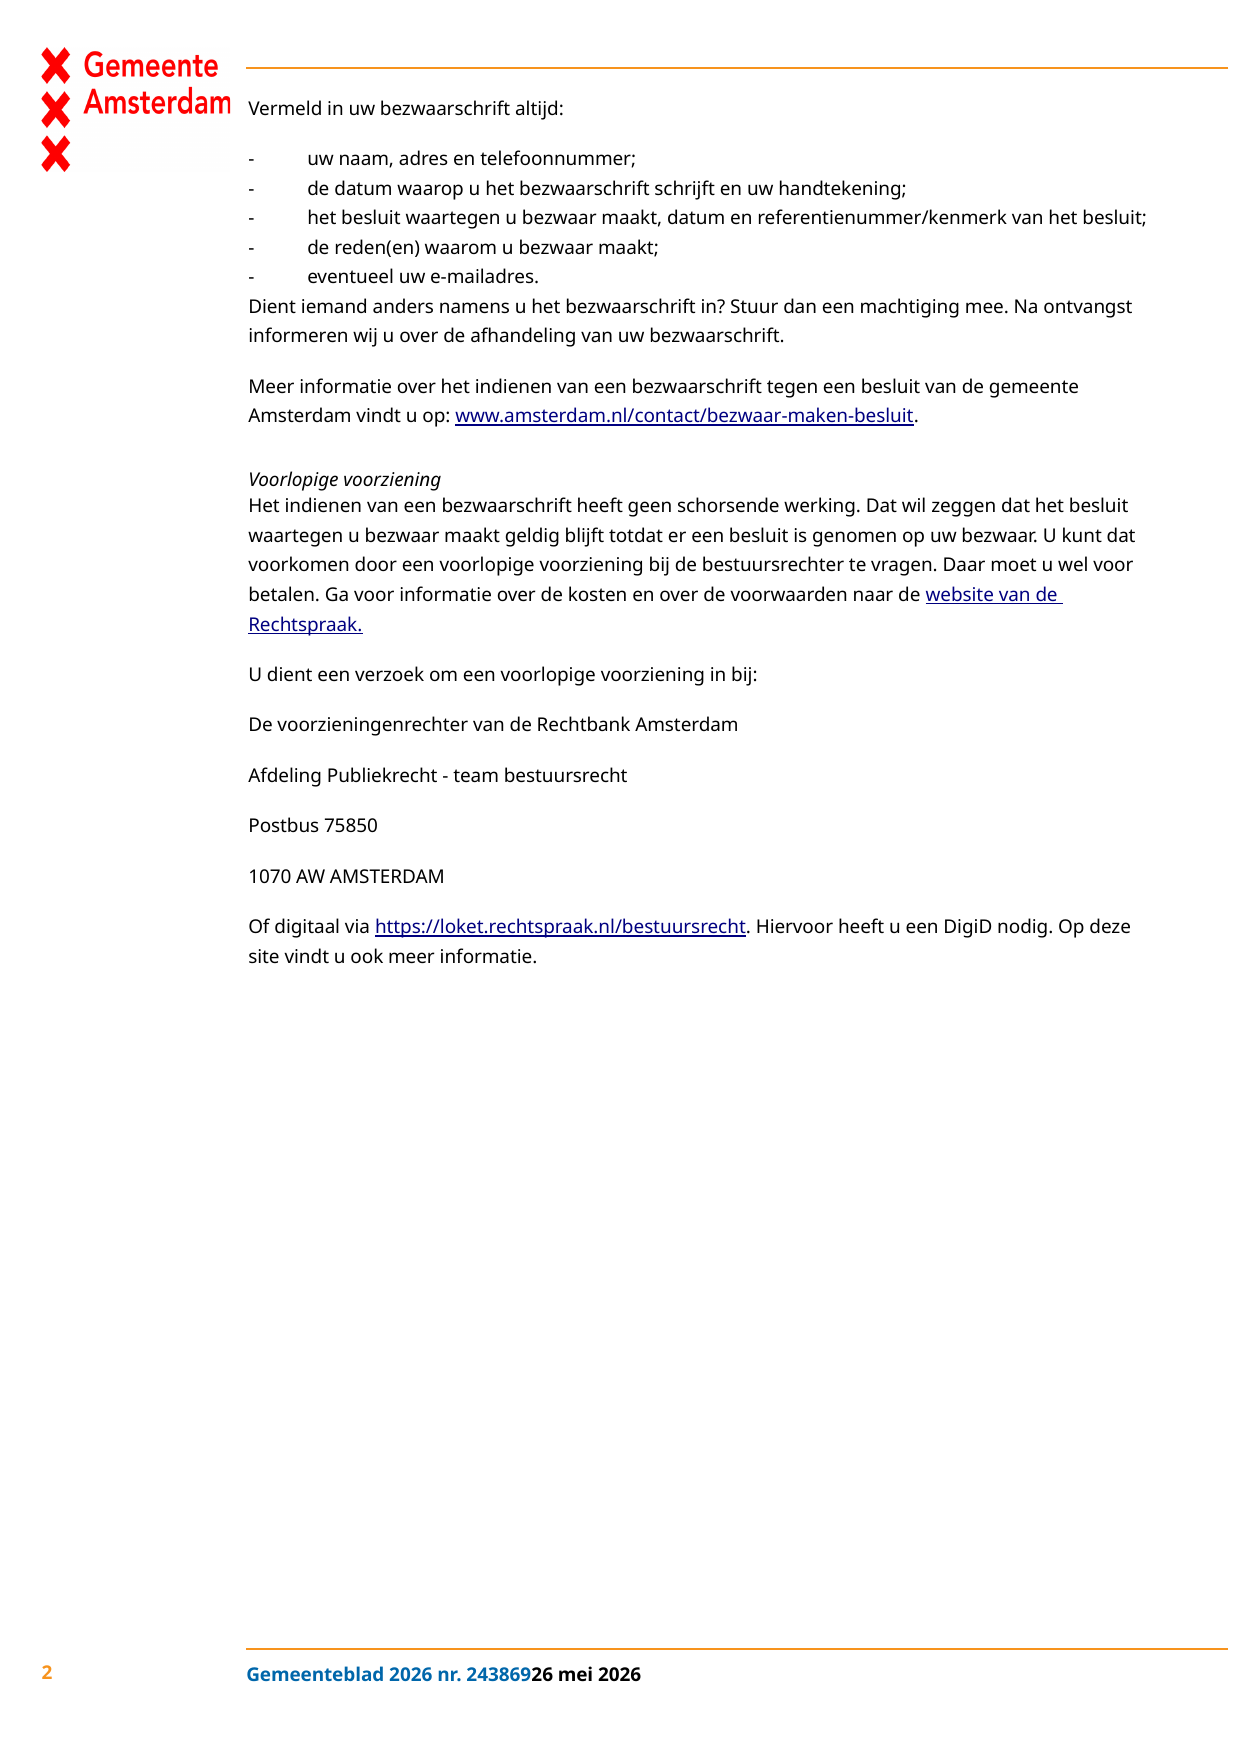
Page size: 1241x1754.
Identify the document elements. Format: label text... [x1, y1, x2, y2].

text U dient een verzoek om een voorlopige voorziening in bij: [248, 661, 1152, 687]
text Afdeling Publiekrecht - team bestuursrecht [248, 762, 1152, 788]
text Meer informatie over het indienen van een bezwaarschrift tegen een besluit van de gemeente Amsterdam vindt u op: www.amsterdam.nl/contact/bezwaar-maken-besluit. [248, 373, 1152, 428]
list uw naam, adres en telefoonnummer; [248, 145, 1152, 171]
text Vermeld in uw bezwaarschrift altijd: [248, 95, 1152, 121]
text 1070 AW AMSTERDAM [248, 863, 1152, 888]
text Of digitaal via https://loket.rechtspraak.nl/bestuursrecht. Hiervoor heeft u een DigiD nodig. Op deze site vindt u ook meer informatie. [248, 913, 1152, 968]
list de reden(en) waarom u bezwaar maakt; [248, 234, 1152, 260]
text De voorzieningenrechter van de Rechtbank Amsterdam [248, 712, 1152, 737]
list eventueel uw e-mailadres. [248, 263, 1152, 289]
text Voorlopige voorziening [248, 467, 1152, 492]
list het besluit waartegen u bezwaar maakt, datum en referentienummer/kenmerk van het besluit; [248, 204, 1152, 230]
list de datum waarop u het bezwaarschrift schrijft en uw handtekening; [248, 175, 1152, 201]
text Postbus 75850 [248, 812, 1152, 838]
text Het indienen van een bezwaarschrift heeft geen schorsende werking. Dat wil zeggen dat het besluit waartegen u bezwaar maakt geldig blijft totdat er een besluit is genomen op uw bezwaar. U kunt dat voorkomen door een voorlopige voorziening bij de bestuursrechter te vragen. Daar moet u wel voor betalen. Ga voor informatie over de kosten en over de voorwaarden naar de website van de Rechtspraak. [248, 492, 1152, 636]
picture [41, 47, 231, 172]
text Dient iemand anders namens u het bezwaarschrift in? Stuur dan een machtiging mee. Na ontvangst informeren wij u over de afhandeling van uw bezwaarschrift. [248, 293, 1152, 348]
